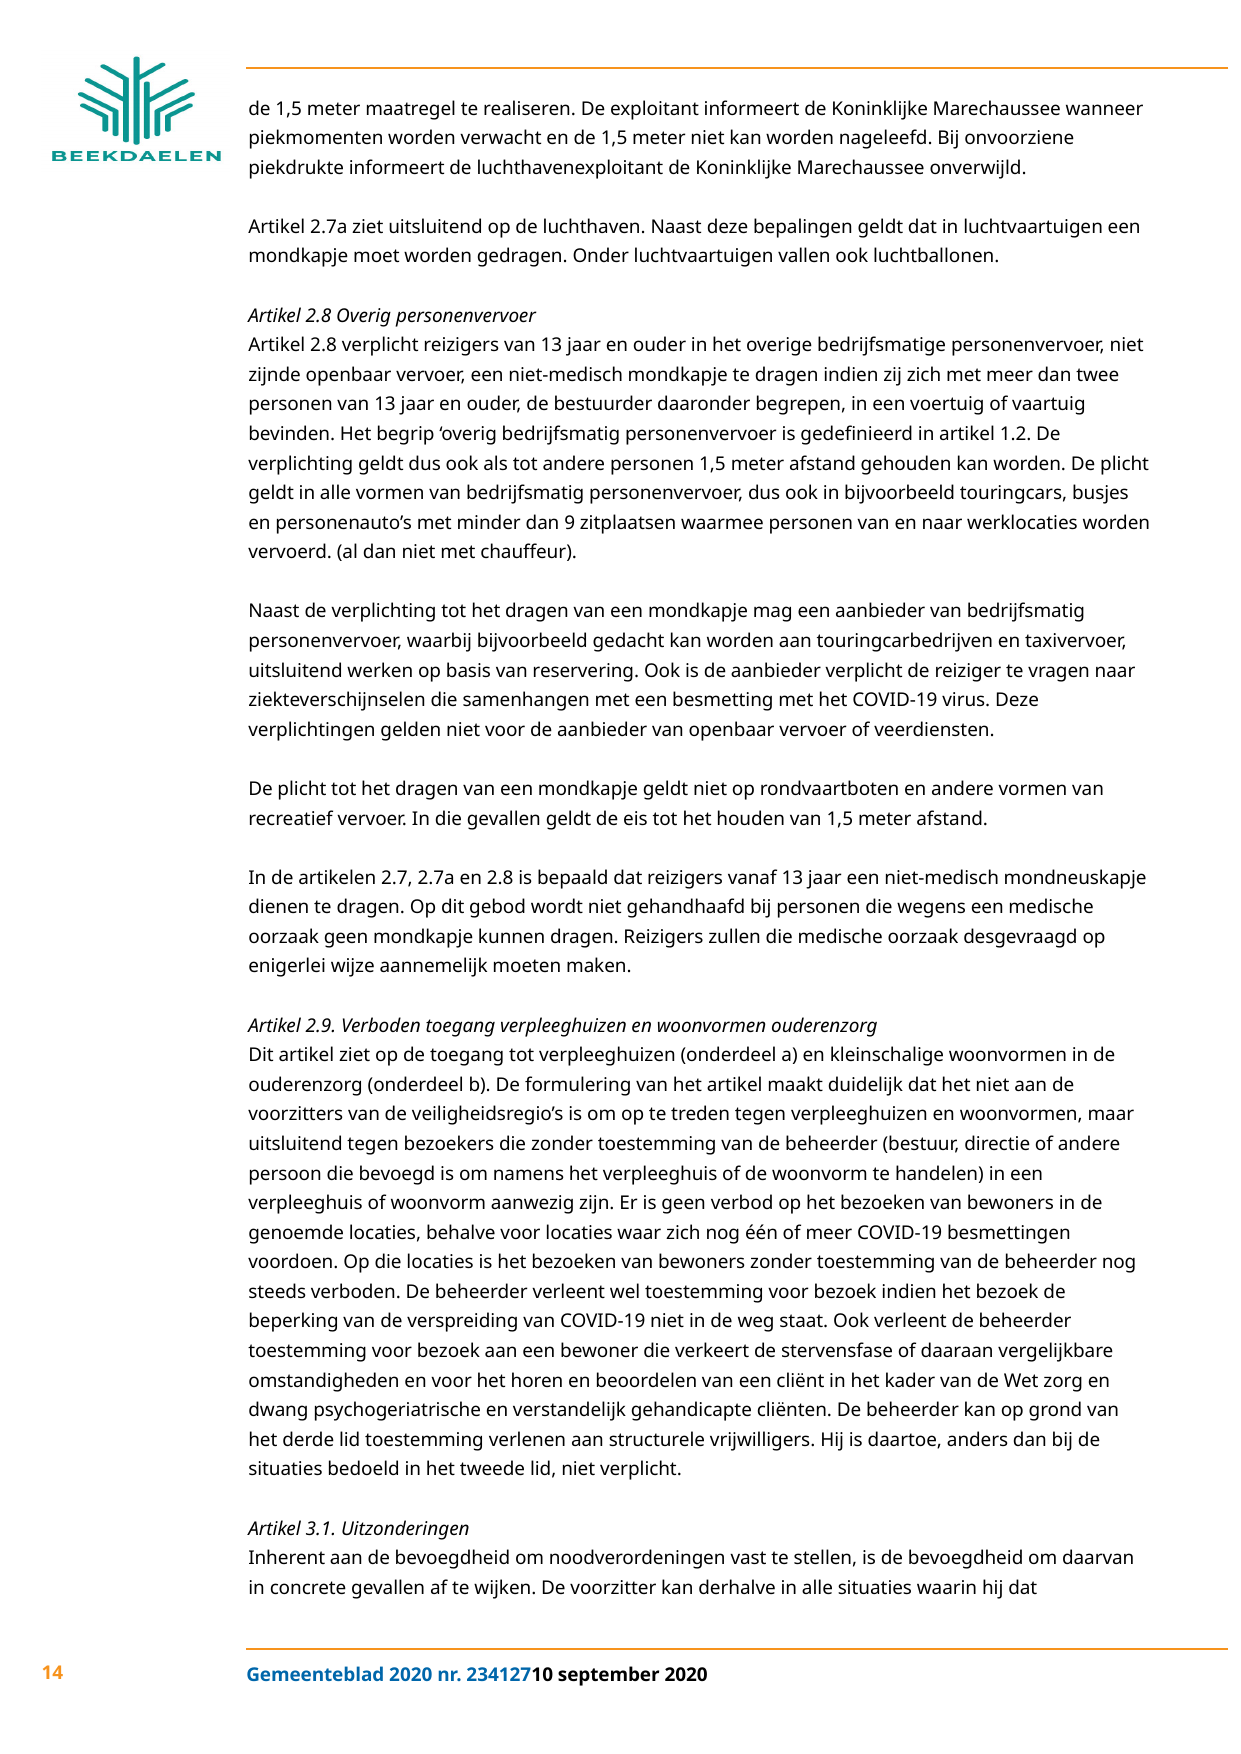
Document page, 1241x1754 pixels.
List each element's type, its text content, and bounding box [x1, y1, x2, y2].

text Dit artikel ziet op de toegang tot verpleeghuizen (onderdeel a) en kleinschalige woonvormen in de ouderenzorg (onderdeel b). De formulering van het artikel maakt duidelijk dat het niet aan de voorzitters van de veiligheidsregio’s is om op te treden tegen verpleeghuizen en woonvormen, maar uitsluitend tegen bezoekers die zonder toestemming van de beheerder (bestuur, directie of andere persoon die bevoegd is om namens het verpleeghuis of de woonvorm te handelen) in een verpleeghuis of woonvorm aanwezig zijn. Er is geen verbod op het bezoeken van bewoners in de genoemde locaties, behalve voor locaties waar zich nog één of meer COVID-19 besmettingen voordoen. Op die locaties is het bezoeken van bewoners zonder toestemming van de beheerder nog steeds verboden. De beheerder verleent wel toestemming voor bezoek indien het bezoek de beperking van de verspreiding van COVID-19 niet in de weg staat. Ook verleent de beheerder toestemming voor bezoek aan een bewoner die verkeert de stervensfase of daaraan vergelijkbare omstandigheden en voor het horen en beoordelen van een cliënt in het kader van de Wet zorg en dwang psychogeriatrische en verstandelijk gehandicapte cliënten. De beheerder kan op grond van het derde lid toestemming verlenen aan structurele vrijwilligers. Hij is daartoe, anders dan bij de situaties bedoeld in het tweede lid, niet verplicht. [248, 1041, 1152, 1481]
text Naast de verplichting tot het dragen van een mondkapje mag een aanbieder van bedrijfsmatig personenvervoer, waarbij bijvoorbeeld gedacht kan worden aan touringcarbedrijven en taxivervoer, uitsluitend werken op basis van reservering. Ook is de aanbieder verplicht de reiziger te vragen naar ziekteverschijnselen die samenhangen met een besmetting met het COVID-19 virus. Deze verplichtingen gelden niet voor de aanbieder van openbaar vervoer of veerdiensten. [248, 598, 1152, 742]
picture [41, 47, 231, 172]
text Artikel 3.1. Uitzonderingen [248, 1515, 1152, 1541]
text Inherent aan de bevoegdheid om noodverordeningen vast te stellen, is de bevoegdheid om daarvan in concrete gevallen af te wijken. De voorzitter kan derhalve in alle situaties waarin hij dat [248, 1544, 1152, 1600]
text de 1,5 meter maatregel te realiseren. De exploitant informeert de Koninklijke Marechaussee wanneer piekmomenten worden verwacht en de 1,5 meter niet kan worden nageleefd. Bij onvoorziene piekdrukte informeert de luchthavenexploitant de Koninklijke Marechaussee onverwijld. [248, 95, 1152, 180]
text De plicht tot het dragen van een mondkapje geldt niet op rondvaartboten en andere vormen van recreatief vervoer. In die gevallen geldt de eis tot het houden van 1,5 meter afstand. [248, 775, 1152, 831]
text Artikel 2.7a ziet uitsluitend op de luchthaven. Naast deze bepalingen geldt dat in luchtvaartuigen een mondkapje moet worden gedragen. Onder luchtvaartuigen vallen ook luchtballonen. [248, 213, 1152, 268]
text In de artikelen 2.7, 2.7a en 2.8 is bepaald dat reizigers vanaf 13 jaar een niet-medisch mondneuskapje dienen te dragen. Op dit gebod wordt niet gehandhaafd bij personen die wegens een medische oorzaak geen mondkapje kunnen dragen. Reizigers zullen die medische oorzaak desgevraagd op enigerlei wijze aannemelijk moeten maken. [248, 864, 1152, 978]
text Artikel 2.8 verplicht reizigers van 13 jaar en ouder in het overige bedrijfsmatige personenvervoer, niet zijnde openbaar vervoer, een niet-medisch mondkapje te dragen indien zij zich met meer dan twee personen van 13 jaar en ouder, de bestuurder daaronder begrepen, in een voertuig of vaartuig bevinden. Het begrip ‘overig bedrijfsmatig personenvervoer is gedefinieerd in artikel 1.2. De verplichting geldt dus ook als tot andere personen 1,5 meter afstand gehouden kan worden. De plicht geldt in alle vormen van bedrijfsmatig personenvervoer, dus ook in bijvoorbeeld touringcars, busjes en personenauto’s met minder dan 9 zitplaatsen waarmee personen van en naar werklocaties worden vervoerd. (al dan niet met chauffeur). [248, 331, 1152, 564]
text Artikel 2.9. Verboden toegang verpleeghuizen en woonvormen ouderenzorg [248, 1012, 1152, 1038]
text Artikel 2.8 Overig personenvervoer [248, 302, 1152, 328]
